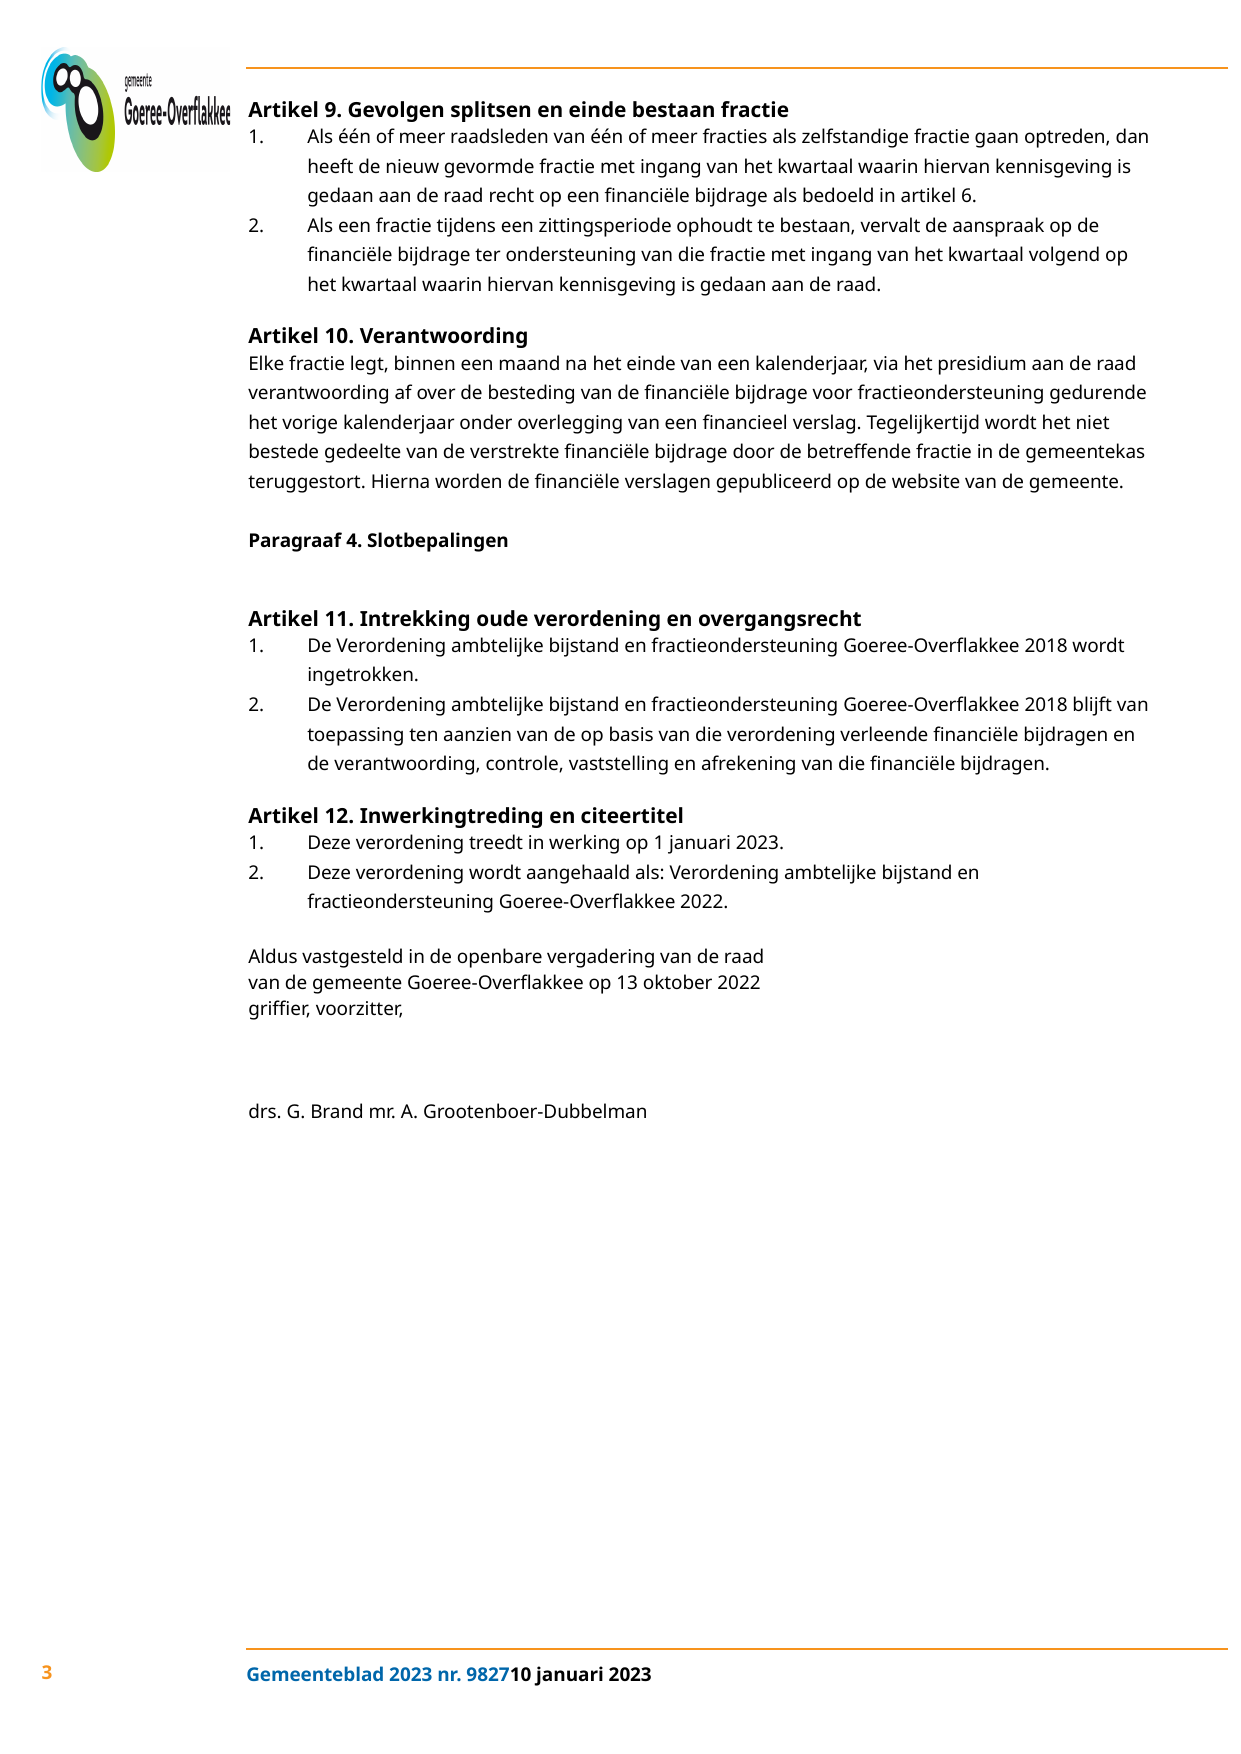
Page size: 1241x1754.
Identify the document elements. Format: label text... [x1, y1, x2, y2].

text griffier, voorzitter, [248, 995, 1152, 1021]
text Artikel 12. Inwerkingtreding en citeertitel [248, 801, 1152, 829]
list Deze verordening treedt in werking op 1 januari 2023. [248, 829, 1152, 855]
text Artikel 9. Gevolgen splitsen en einde bestaan fractie [248, 95, 1152, 123]
list De Verordening ambtelijke bijstand en fractieondersteuning Goeree-Overflakkee 2018 wordt ingetrokken. [248, 632, 1152, 687]
text Artikel 10. Verantwoording [248, 322, 1152, 350]
picture [41, 47, 231, 172]
list De Verordening ambtelijke bijstand en fractieondersteuning Goeree-Overflakkee 2018 blijft van toepassing ten aanzien van de op basis van die verordening verleende financiële bijdragen en de verantwoording, controle, vaststelling en afrekening van die financiële bijdragen. [248, 691, 1152, 776]
list Deze verordening wordt aangehaald als: Verordening ambtelijke bijstand en fractieondersteuning Goeree-Overflakkee 2022. [248, 859, 1152, 914]
list Als één of meer raadsleden van één of meer fracties als zelfstandige fractie gaan optreden, dan heeft de nieuw gevormde fractie met ingang van het kwartaal waarin hiervan kennisgeving is gedaan aan de raad recht op een financiële bijdrage als bedoeld in artikel 6. [248, 123, 1152, 208]
text Elke fractie legt, binnen een maand na het einde van een kalenderjaar, via het presidium aan de raad verantwoording af over de besteding van de financiële bijdrage voor fractieondersteuning gedurende het vorige kalenderjaar onder overlegging van een financieel verslag. Tegelijkertijd wordt het niet bestede gedeelte van de verstrekte financiële bijdrage door de betreffende fractie in de gemeentekas teruggestort. Hierna worden de financiële verslagen gepubliceerd op de website van de gemeente. [248, 350, 1152, 494]
text Artikel 11. Intrekking oude verordening en overgangsrecht [248, 604, 1152, 632]
text drs. G. Brand mr. A. Grootenboer-Dubbelman [248, 1098, 1152, 1124]
list Als een fractie tijdens een zittingsperiode ophoudt te bestaan, vervalt de aanspraak op de financiële bijdrage ter ondersteuning van die fractie met ingang van het kwartaal volgend op het kwartaal waarin hiervan kennisgeving is gedaan aan de raad. [248, 212, 1152, 297]
text Aldus vastgesteld in de openbare vergadering van de raad [248, 944, 1152, 969]
text Paragraaf 4. Slotbepalingen [248, 527, 1152, 553]
text van de gemeente Goeree-Overflakkee op 13 oktober 2022 [248, 969, 1152, 995]
